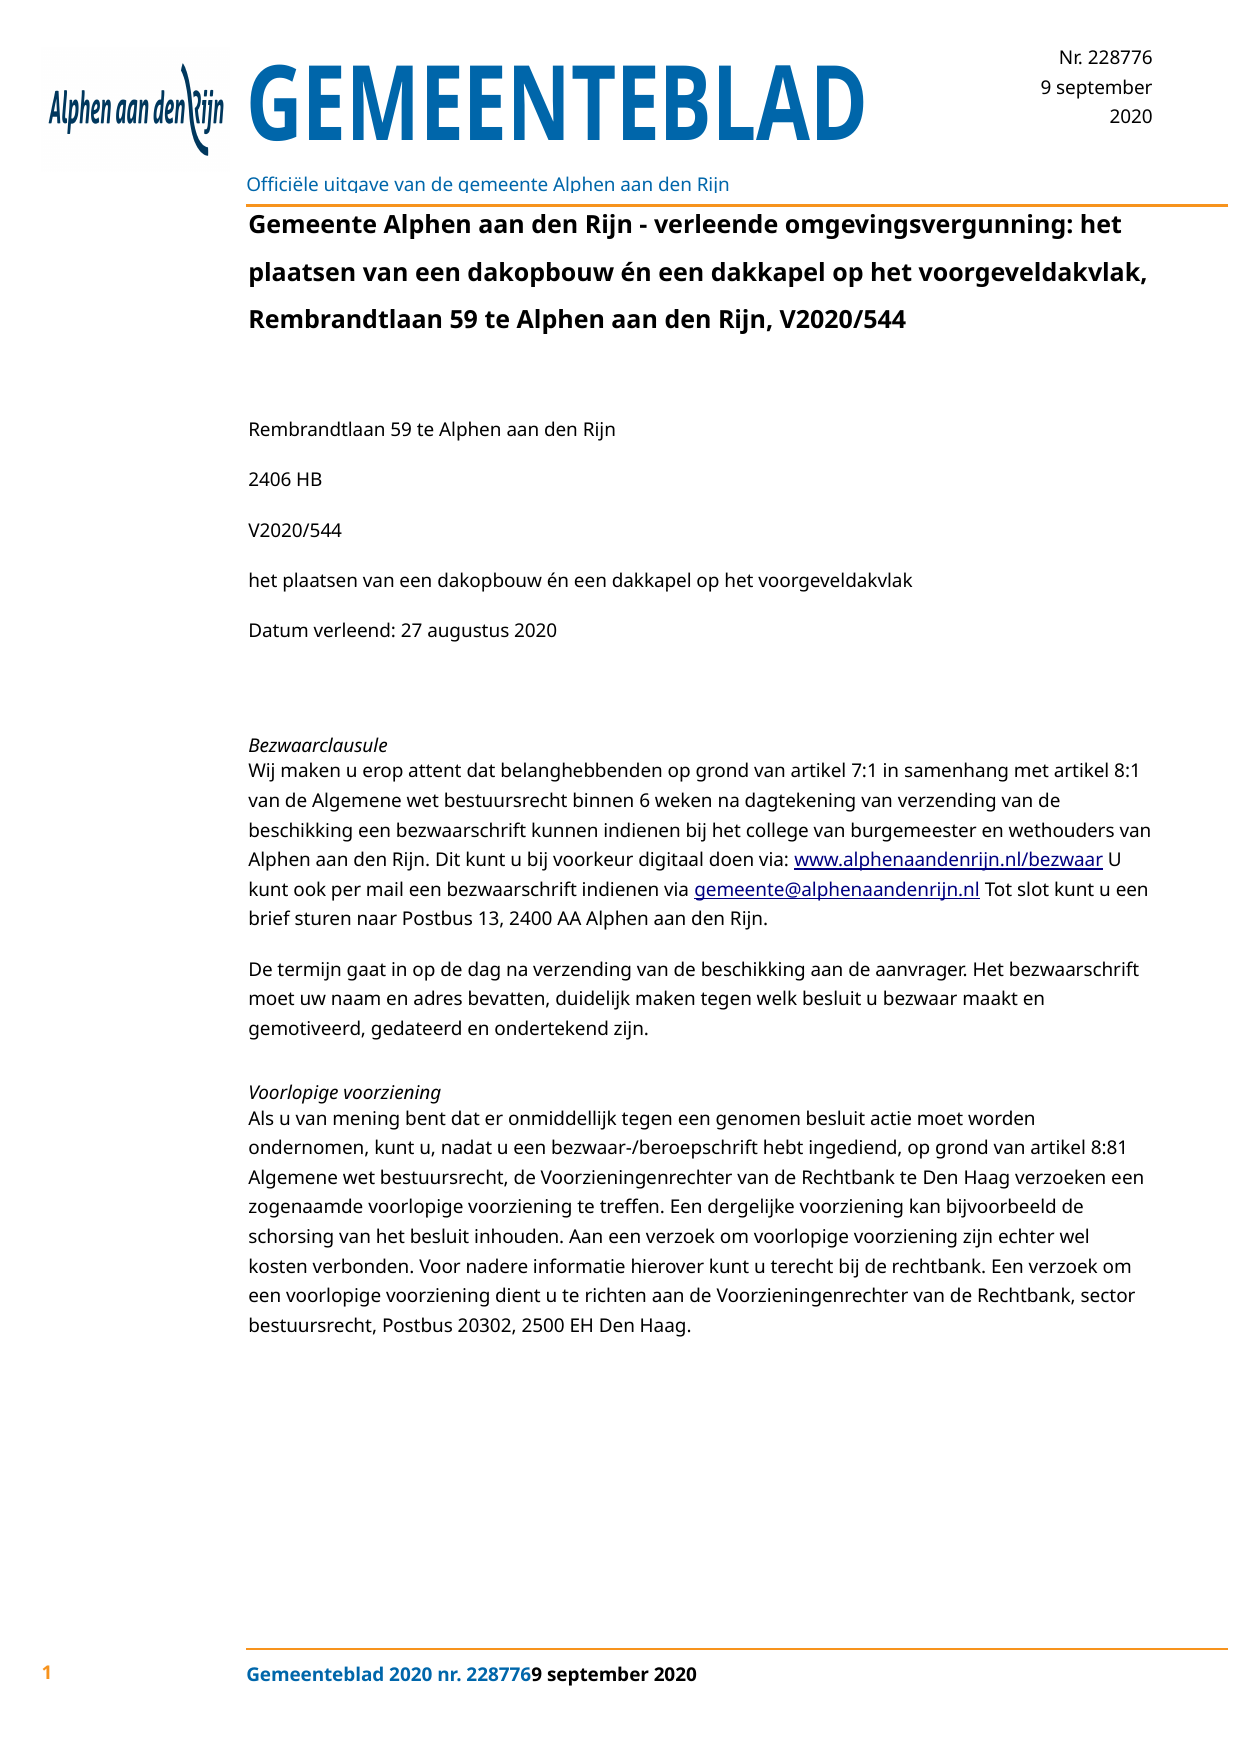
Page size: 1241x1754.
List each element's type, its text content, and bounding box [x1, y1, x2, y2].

text V2020/544 [248, 517, 1152, 542]
text Datum verleend: 27 augustus 2020 [248, 618, 1152, 643]
picture [41, 47, 231, 172]
text De termijn gaat in op de dag na verzending van de beschikking aan de aanvrager. Het bezwaarschrift moet uw naam en adres bevatten, duidelijk maken tegen welk besluit u bezwaar maakt en gemotiveerd, gedateerd en ondertekend zijn. [248, 956, 1152, 1041]
text Gemeente Alphen aan den Rijn - verleende omgevingsvergunning: het plaatsen van een dakopbouw én een dakkapel op het voorgeveldakvlak, Rembrandtlaan 59 te Alphen aan den Rijn, V2020/544 [248, 207, 1152, 336]
text Voorlopige voorziening [248, 1079, 1152, 1105]
text Bezwaarclausule [248, 732, 1152, 758]
text Wij maken u erop attent dat belanghebbenden op grond van artikel 7:1 in samenhang met artikel 8:1 van de Algemene wet bestuursrecht binnen 6 weken na dagtekening van verzending van de beschikking een bezwaarschrift kunnen indienen bij het college van burgemeester en wethouders van Alphen aan den Rijn. Dit kunt u bij voorkeur digitaal doen via: www.alphenaandenrijn.nl/bezwaar U kunt ook per mail een bezwaarschrift indienen via gemeente@alphenaandenrijn.nl Tot slot kunt u een brief sturen naar Postbus 13, 2400 AA Alphen aan den Rijn. [248, 758, 1152, 931]
text het plaatsen van een dakopbouw én een dakkapel op het voorgeveldakvlak [248, 567, 1152, 593]
text 2406 HB [248, 466, 1152, 492]
text Als u van mening bent dat er onmiddellijk tegen een genomen besluit actie moet worden ondernomen, kunt u, nadat u een bezwaar-/beroepschrift hebt ingediend, op grond van artikel 8:81 Algemene wet bestuursrecht, de Voorzieningenrechter van de Rechtbank te Den Haag verzoeken een zogenaamde voorlopige voorziening te treffen. Een dergelijke voorziening kan bijvoorbeeld de schorsing van het besluit inhouden. Aan een verzoek om voorlopige voorziening zijn echter wel kosten verbonden. Voor nadere informatie hierover kunt u terecht bij de rechtbank. Een verzoek om een voorlopige voorziening dient u te richten aan de Voorzieningenrechter van de Rechtbank, sector bestuursrecht, Postbus 20302, 2500 EH Den Haag. [248, 1105, 1152, 1338]
text Rembrandtlaan 59 te Alphen aan den Rijn [248, 416, 1152, 442]
